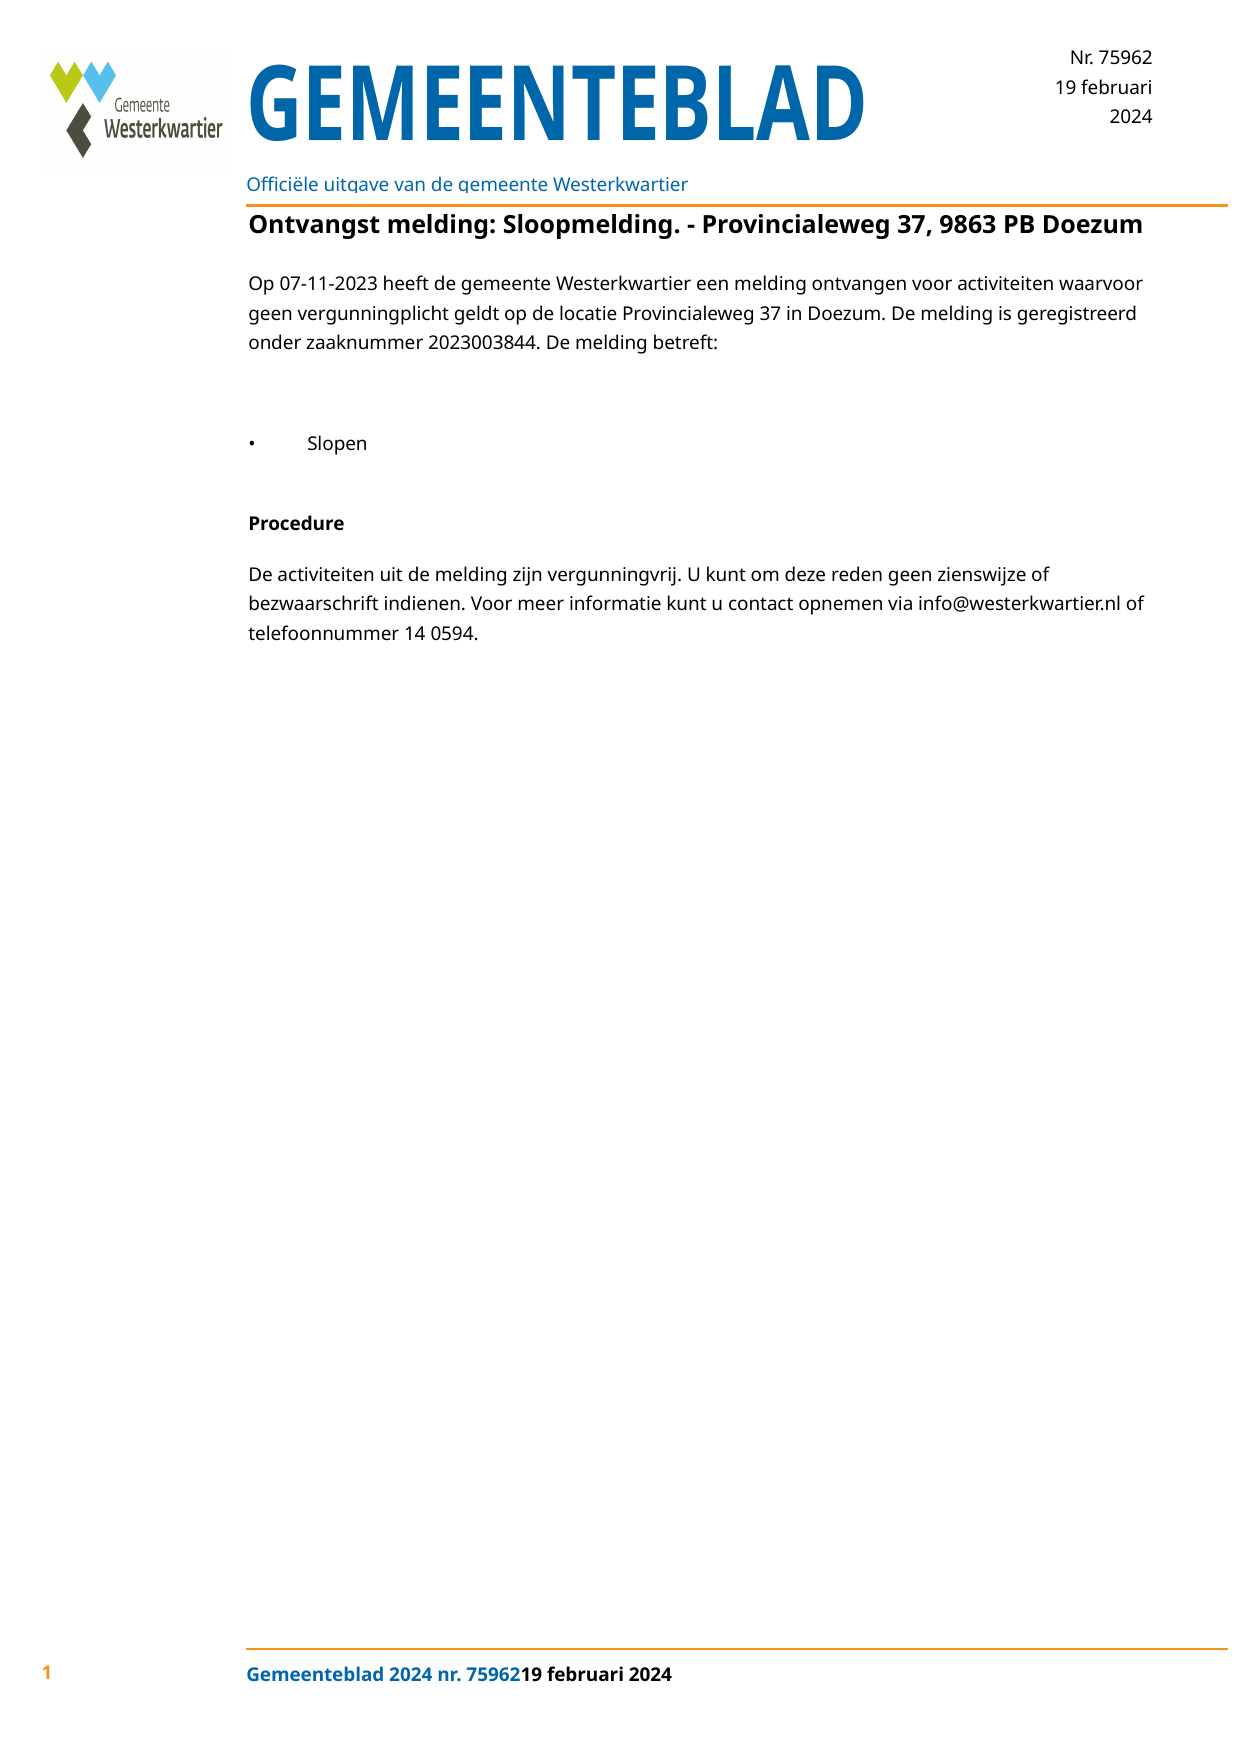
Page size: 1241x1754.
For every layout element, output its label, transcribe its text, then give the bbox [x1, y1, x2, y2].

text Procedure [248, 510, 1152, 536]
text Ontvangst melding: Sloopmelding. - Provincialeweg 37, 9863 PB Doezum [248, 207, 1152, 241]
picture [41, 47, 231, 172]
text De activiteiten uit de melding zijn vergunningvrij. U kunt om deze reden geen zienswijze of bezwaarschrift indienen. Voor meer informatie kunt u contact opnemen via info@westerkwartier.nl of telefoonnummer 14 0594. [248, 561, 1152, 646]
list Slopen [248, 430, 1152, 456]
text Op 07-11-2023 heeft de gemeente Westerkwartier een melding ontvangen voor activiteiten waarvoor geen vergunningplicht geldt op de locatie Provincialeweg 37 in Doezum. De melding is geregistreerd onder zaaknummer 2023003844. De melding betreft: [248, 270, 1152, 355]
